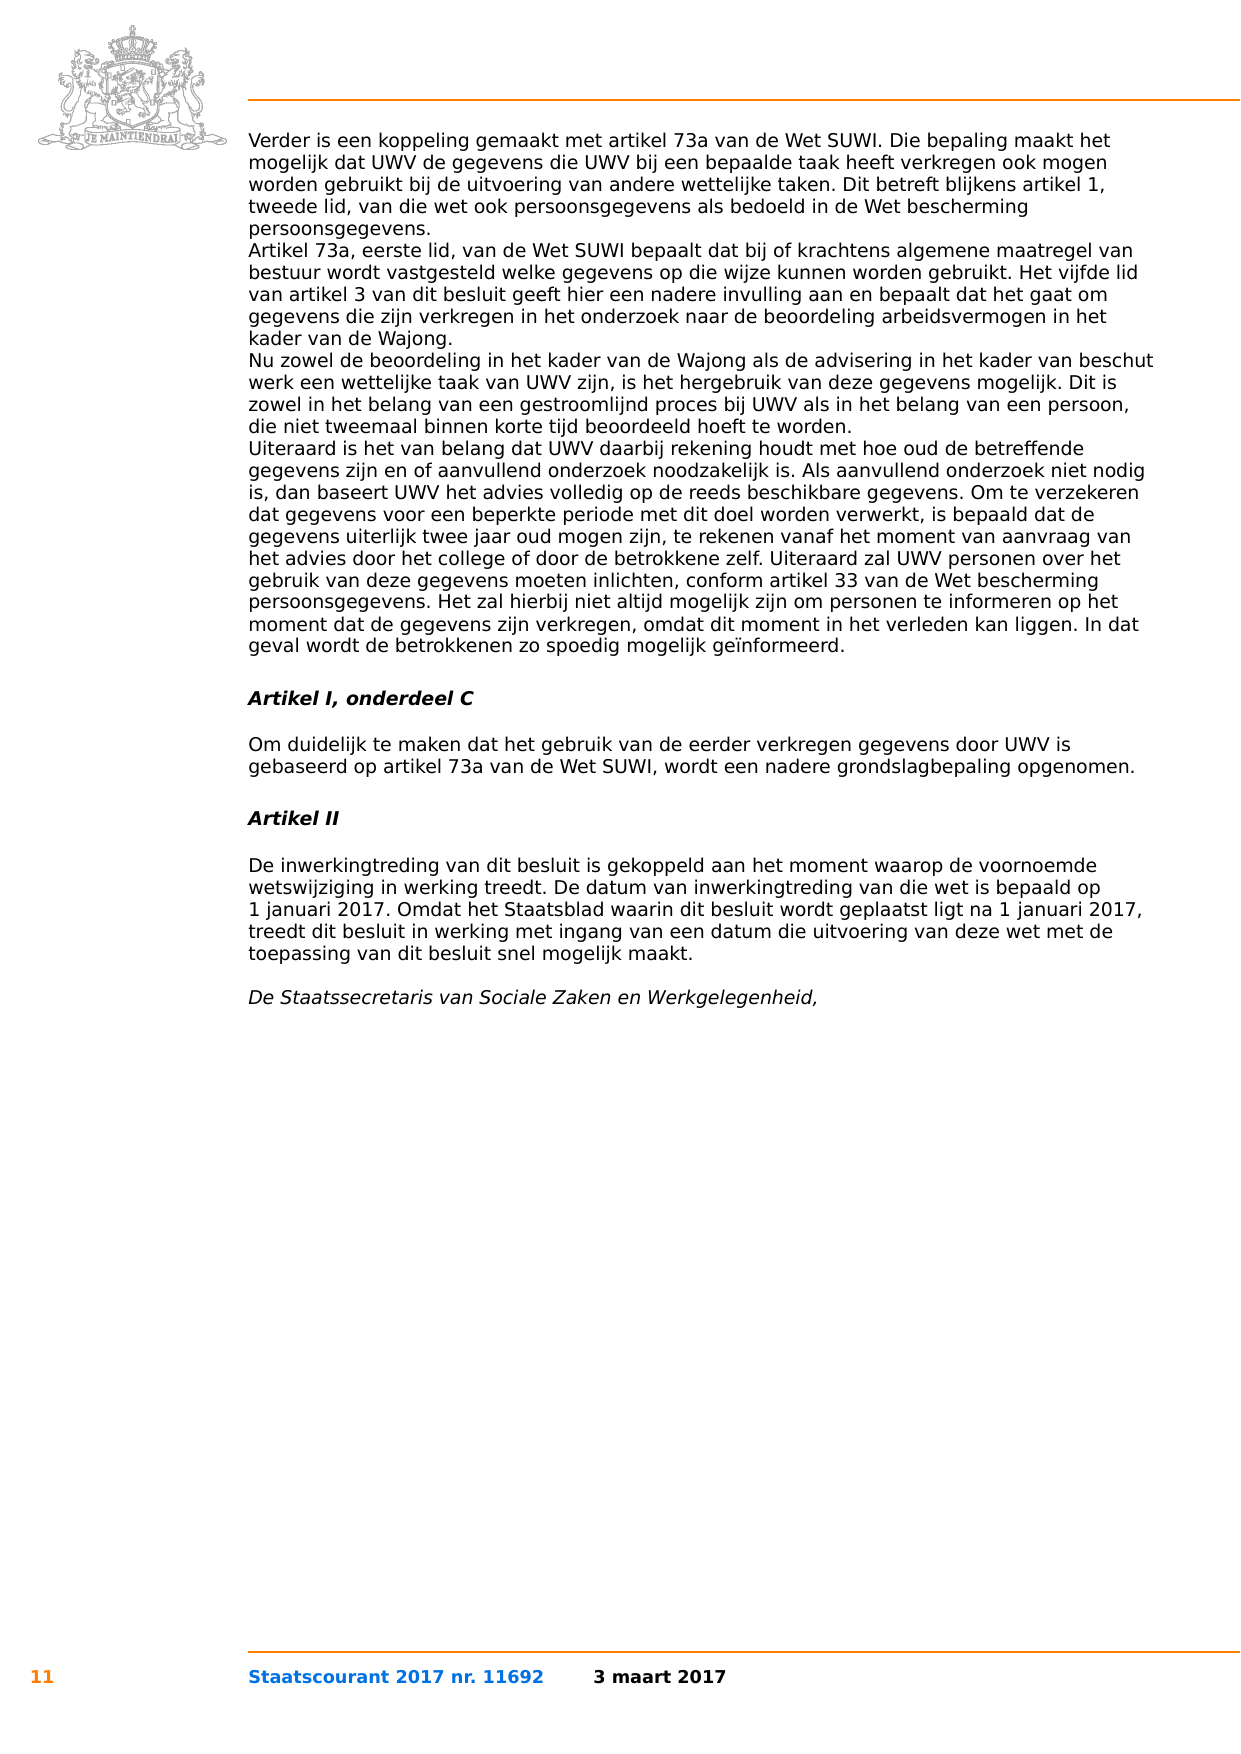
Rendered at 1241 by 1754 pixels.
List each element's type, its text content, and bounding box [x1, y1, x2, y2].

subtitle Artikel II [248, 808, 1163, 830]
text Verder is een koppeling gemaakt met artikel 73a van de Wet SUWI. Die bepaling maakt het mogelijk dat UWV de gegevens die UWV bij een bepaalde taak heeft verkregen ook mogen worden gebruikt bij de uitvoering van andere wettelijke taken. Dit betreft blijkens artikel 1, tweede lid, van die wet ook persoonsgegevens als bedoeld in de Wet bescherming persoonsgegevens. [248, 130, 1163, 240]
text De inwerkingtreding van dit besluit is gekoppeld aan het moment waarop de voornoemde wetswijziging in werking treedt. De datum van inwerkingtreding van die wet is bepaald op 1 januari 2017. Omdat het Staatsblad waarin dit besluit wordt geplaatst ligt na 1 januari 2017, treedt dit besluit in werking met ingang van een datum die uitvoering van deze wet met de toepassing van dit besluit snel mogelijk maakt. [248, 855, 1163, 965]
text Om duidelijk te maken dat het gebruik van de eerder verkregen gegevens door UWV is gebaseerd op artikel 73a van de Wet SUWI, wordt een nadere grondslagbepaling opgenomen. [248, 734, 1163, 778]
text De Staatssecretaris van Sociale Zaken en Werkgelegenheid, [248, 987, 1163, 1009]
text Nu zowel de beoordeling in het kader van de Wajong als de advisering in het kader van beschut werk een wettelijke taak van UWV zijn, is het hergebruik van deze gegevens mogelijk. Dit is zowel in het belang van een gestroomlijnd proces bij UWV als in het belang van een persoon, die niet tweemaal binnen korte tijd beoordeeld hoeft te worden. [248, 350, 1163, 438]
text Uiteraard is het van belang dat UWV daarbij rekening houdt met hoe oud de betreffende gegevens zijn en of aanvullend onderzoek noodzakelijk is. Als aanvullend onderzoek niet nodig is, dan baseert UWV het advies volledig op de reeds beschikbare gegevens. Om te verzekeren dat gegevens voor een beperkte periode met dit doel worden verwerkt, is bepaald dat de gegevens uiterlijk twee jaar oud mogen zijn, te rekenen vanaf het moment van aanvraag van het advies door het college of door de betrokkene zelf. Uiteraard zal UWV personen over het gebruik van deze gegevens moeten inlichten, conform artikel 33 van de Wet bescherming persoonsgegevens. Het zal hierbij niet altijd mogelijk zijn om personen te informeren op het moment dat de gegevens zijn verkregen, omdat dit moment in het verleden kan liggen. In dat geval wordt de betrokkenen zo spoedig mogelijk geïnformeerd. [248, 438, 1163, 657]
text Artikel 73a, eerste lid, van de Wet SUWI bepaalt dat bij of krachtens algemene maatregel van bestuur wordt vastgesteld welke gegevens op die wijze kunnen worden gebruikt. Het vijfde lid van artikel 3 van dit besluit geeft hier een nadere invulling aan en bepaalt dat het gaat om gegevens die zijn verkregen in het onderzoek naar de beoordeling arbeidsvermogen in het kader van de Wajong. [248, 240, 1163, 350]
picture [38, 25, 227, 150]
subtitle Artikel I, onderdeel C [248, 687, 1163, 709]
